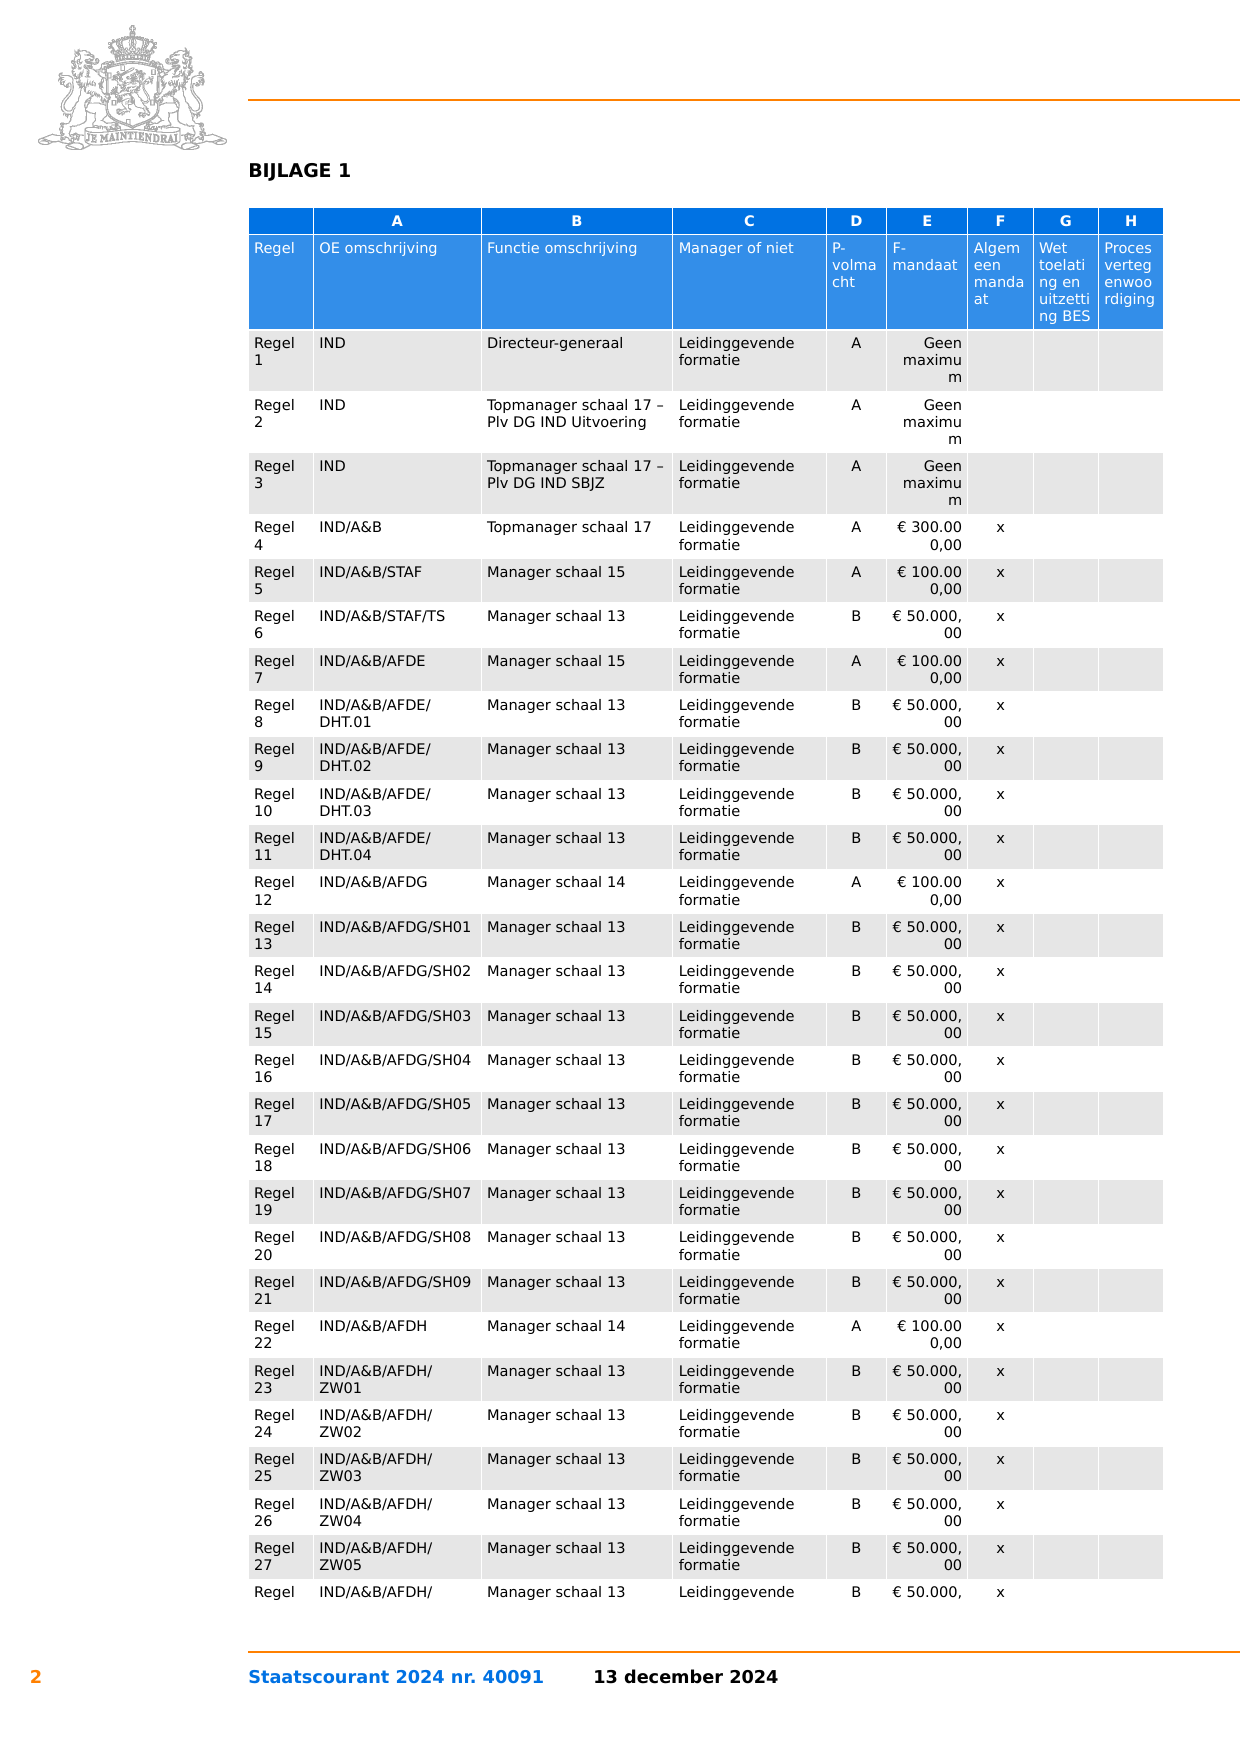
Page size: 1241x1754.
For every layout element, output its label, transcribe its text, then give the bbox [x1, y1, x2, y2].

table_cell x [968, 1225, 1033, 1268]
table_cell Leidinggevende formatie [673, 825, 826, 869]
table_header H [1099, 208, 1163, 234]
table_cell € 50.000,00 [887, 1269, 967, 1312]
table_cell [968, 453, 1033, 514]
table_cell [1099, 781, 1163, 824]
table_cell Manager schaal 13 [482, 1491, 672, 1534]
table_cell B [827, 1447, 886, 1490]
table_cell Regel 25 [249, 1447, 313, 1490]
table_cell Manager schaal 14 [482, 1314, 672, 1357]
table_cell A [827, 559, 886, 602]
table_cell IND/A&B/AFDG/SH04 [314, 1047, 481, 1091]
table_cell € 50.000,00 [887, 781, 967, 824]
table_cell Leidinggevende formatie [673, 959, 826, 1002]
table_cell Regel 15 [249, 1003, 313, 1046]
table_cell x [968, 604, 1033, 647]
table_cell [1099, 1180, 1163, 1224]
table_cell x [968, 737, 1033, 780]
table_cell IND/A&B/AFDG/SH01 [314, 914, 481, 957]
table_cell [1099, 604, 1163, 647]
table_cell IND/A&B/STAF [314, 559, 481, 602]
table_cell € 50.000,00 [887, 1047, 967, 1091]
table_cell € 50.000,00 [887, 1358, 967, 1401]
table_cell [1099, 1092, 1163, 1135]
table_cell [1034, 1269, 1098, 1312]
table_cell Leidinggevende formatie [673, 1491, 826, 1534]
table_cell [968, 331, 1033, 391]
table_cell € 50.000,00 [887, 914, 967, 957]
table_cell [1099, 959, 1163, 1002]
table_cell [1034, 604, 1098, 647]
table_cell IND/A&B/AFDE [314, 648, 481, 691]
table_cell Leidinggevende formatie [673, 781, 826, 824]
table_cell IND/A&B/AFDH/ [314, 1580, 481, 1606]
table_cell Manager schaal 13 [482, 1580, 672, 1606]
table_cell Regel 10 [249, 781, 313, 824]
table_cell Leidinggevende formatie [673, 1225, 826, 1268]
table_cell B [827, 1225, 886, 1268]
table_cell Procesvertegenwoordiging [1099, 235, 1163, 329]
table_cell Leidinggevende [673, 1580, 826, 1606]
table_cell x [968, 1314, 1033, 1357]
table_cell x [968, 1092, 1033, 1135]
table_cell IND/A&B/AFDE/DHT.01 [314, 692, 481, 736]
table_cell IND/A&B/AFDE/DHT.03 [314, 781, 481, 824]
table_cell Topmanager schaal 17 – Plv DG IND SBJZ [482, 453, 672, 514]
table_cell Manager of niet [673, 235, 826, 329]
table_cell IND/A&B/AFDG/SH02 [314, 959, 481, 1002]
table_cell Manager schaal 13 [482, 1047, 672, 1091]
table_cell Leidinggevende formatie [673, 515, 826, 558]
table_cell x [968, 1180, 1033, 1224]
table_cell IND/A&B/AFDE/DHT.04 [314, 825, 481, 869]
table_cell [1034, 453, 1098, 514]
table_cell [1099, 331, 1163, 391]
table_cell Leidinggevende formatie [673, 1314, 826, 1357]
table_cell Manager schaal 13 [482, 692, 672, 736]
table_cell x [968, 914, 1033, 957]
table_cell [1034, 1447, 1098, 1490]
table_cell A [827, 453, 886, 514]
table_cell [1034, 825, 1098, 869]
table_cell Manager schaal 13 [482, 1402, 672, 1446]
table_cell Regel 13 [249, 914, 313, 957]
table_cell IND/A&B/AFDG/SH09 [314, 1269, 481, 1312]
table_cell A [827, 331, 886, 391]
table_cell Regel 21 [249, 1269, 313, 1312]
table_cell [1034, 737, 1098, 780]
table_cell [1099, 870, 1163, 913]
table_cell B [827, 1180, 886, 1224]
table_cell Leidinggevende formatie [673, 692, 826, 736]
table_cell Manager schaal 13 [482, 604, 672, 647]
table_cell B [827, 1580, 886, 1606]
table_cell A [827, 392, 886, 452]
table_cell Regel 4 [249, 515, 313, 558]
table_cell x [968, 692, 1033, 736]
table_cell Manager schaal 13 [482, 1092, 672, 1135]
table_cell x [968, 781, 1033, 824]
table_cell A [827, 648, 886, 691]
table_cell Algemeen mandaat [968, 235, 1033, 329]
table_cell € 50.000,00 [887, 1402, 967, 1446]
table_cell [1034, 392, 1098, 452]
table_cell [1034, 1358, 1098, 1401]
table_cell Leidinggevende formatie [673, 870, 826, 913]
table_cell Manager schaal 13 [482, 1269, 672, 1312]
table_cell [1034, 959, 1098, 1002]
table_cell Regel 22 [249, 1314, 313, 1357]
table_cell IND [314, 392, 481, 452]
table_cell [1034, 515, 1098, 558]
table_cell € 50.000,00 [887, 1003, 967, 1046]
table_cell B [827, 959, 886, 1002]
table_cell IND/A&B/AFDH/ZW04 [314, 1491, 481, 1534]
table_cell Geen maximum [887, 453, 967, 514]
table_cell [1034, 1225, 1098, 1268]
table_cell [1034, 1402, 1098, 1446]
table_cell [1034, 1535, 1098, 1579]
table_cell [1099, 737, 1163, 780]
table_cell A [827, 1314, 886, 1357]
table_cell Regel 26 [249, 1491, 313, 1534]
table_cell B [827, 692, 886, 736]
table_cell B [827, 1003, 886, 1046]
table_cell P-volmacht [827, 235, 886, 329]
table_cell Regel 23 [249, 1358, 313, 1401]
table_cell Leidinggevende formatie [673, 559, 826, 602]
table_cell Manager schaal 13 [482, 1535, 672, 1579]
table_cell [1034, 781, 1098, 824]
table_cell B [827, 1269, 886, 1312]
table_cell Regel 6 [249, 604, 313, 647]
table_cell € 50.000,00 [887, 825, 967, 869]
table_cell B [827, 1491, 886, 1534]
table_cell [1034, 1047, 1098, 1091]
table_cell x [968, 1358, 1033, 1401]
table_cell [1099, 1314, 1163, 1357]
table_cell Regel 5 [249, 559, 313, 602]
table_cell Manager schaal 13 [482, 1136, 672, 1179]
table_cell € 50.000,00 [887, 692, 967, 736]
table_cell OE omschrijving [314, 235, 481, 329]
table_cell Manager schaal 13 [482, 1358, 672, 1401]
table_cell Regel 18 [249, 1136, 313, 1179]
table_cell Regel 27 [249, 1535, 313, 1579]
table_cell [1034, 559, 1098, 602]
table_cell € 50.000,00 [887, 1447, 967, 1490]
table_cell [1099, 648, 1163, 691]
picture [38, 25, 227, 150]
table_cell x [968, 1491, 1033, 1534]
table_cell Leidinggevende formatie [673, 1047, 826, 1091]
table_cell [1034, 1180, 1098, 1224]
table_cell x [968, 959, 1033, 1002]
table_cell € 50.000,00 [887, 737, 967, 780]
table_cell [1034, 331, 1098, 391]
table_cell Leidinggevende formatie [673, 392, 826, 452]
table_cell Regel 1 [249, 331, 313, 391]
table_cell B [827, 781, 886, 824]
table_cell Manager schaal 13 [482, 825, 672, 869]
table_cell IND/A&B/AFDH [314, 1314, 481, 1357]
table_cell Regel 24 [249, 1402, 313, 1446]
table_cell [1034, 1003, 1098, 1046]
table_cell [1034, 1136, 1098, 1179]
table_cell Regel 2 [249, 392, 313, 452]
table_cell B [827, 1535, 886, 1579]
table_cell Regel 19 [249, 1180, 313, 1224]
table_cell [1099, 453, 1163, 514]
table_cell Regel 8 [249, 692, 313, 736]
table_cell IND/A&B/AFDH/ZW03 [314, 1447, 481, 1490]
table_cell Regel [249, 235, 313, 329]
table_cell € 50.000,00 [887, 1225, 967, 1268]
table_cell Topmanager schaal 17 – Plv DG IND Uitvoering [482, 392, 672, 452]
table_cell [1099, 692, 1163, 736]
table_cell A [827, 515, 886, 558]
table_cell IND/A&B/AFDH/ZW05 [314, 1535, 481, 1579]
table_cell B [827, 1358, 886, 1401]
table_cell Manager schaal 13 [482, 1447, 672, 1490]
table_cell Leidinggevende formatie [673, 1447, 826, 1490]
table_cell Leidinggevende formatie [673, 1092, 826, 1135]
table_cell x [968, 1580, 1033, 1606]
table_cell x [968, 515, 1033, 558]
table_cell Leidinggevende formatie [673, 604, 826, 647]
table_cell [1099, 825, 1163, 869]
table_cell Regel 7 [249, 648, 313, 691]
table_cell Manager schaal 14 [482, 870, 672, 913]
table_cell [1034, 870, 1098, 913]
table_cell IND/A&B/AFDG/SH08 [314, 1225, 481, 1268]
table_cell IND [314, 453, 481, 514]
table_cell B [827, 1402, 886, 1446]
table_cell [1099, 1402, 1163, 1446]
table_cell Geen maximum [887, 331, 967, 391]
table_cell [1034, 1092, 1098, 1135]
table_cell € 50.000,00 [887, 1136, 967, 1179]
table_cell x [968, 1269, 1033, 1312]
table_cell Regel 9 [249, 737, 313, 780]
table_cell [1034, 1491, 1098, 1534]
table_cell Regel 3 [249, 453, 313, 514]
table_cell Manager schaal 13 [482, 1180, 672, 1224]
table_cell Leidinggevende formatie [673, 1180, 826, 1224]
table_cell € 100.000,00 [887, 648, 967, 691]
table_cell A [827, 870, 886, 913]
subtitle BIJLAGE 1 [248, 160, 1163, 182]
table_cell Manager schaal 13 [482, 737, 672, 780]
table_cell Directeur-generaal [482, 331, 672, 391]
table_cell [968, 392, 1033, 452]
table_cell x [968, 825, 1033, 869]
table_cell Leidinggevende formatie [673, 1003, 826, 1046]
table_cell Manager schaal 13 [482, 1003, 672, 1046]
table_cell Manager schaal 13 [482, 959, 672, 1002]
table_cell Geen maximum [887, 392, 967, 452]
table_cell € 100.000,00 [887, 1314, 967, 1357]
table_header C [673, 208, 826, 234]
table_cell [1099, 1580, 1163, 1606]
table_cell IND/A&B/AFDG/SH05 [314, 1092, 481, 1135]
table_cell [1099, 1535, 1163, 1579]
table_cell IND/A&B/AFDG [314, 870, 481, 913]
table_cell IND/A&B/STAF/TS [314, 604, 481, 647]
table_cell Regel 20 [249, 1225, 313, 1268]
table_cell € 50.000,00 [887, 959, 967, 1002]
table_cell B [827, 1136, 886, 1179]
table_cell IND/A&B [314, 515, 481, 558]
table_cell [1099, 914, 1163, 957]
table_cell [1034, 914, 1098, 957]
table_header [249, 208, 313, 234]
table_cell € 50.000,00 [887, 1180, 967, 1224]
table_cell [1034, 1580, 1098, 1606]
table_cell Regel 16 [249, 1047, 313, 1091]
table_header F [968, 208, 1033, 234]
table_cell Leidinggevende formatie [673, 1358, 826, 1401]
table_cell x [968, 870, 1033, 913]
table_cell € 50.000,00 [887, 1535, 967, 1579]
table_cell Leidinggevende formatie [673, 648, 826, 691]
table_cell [1034, 1314, 1098, 1357]
table_cell x [968, 648, 1033, 691]
table_cell x [968, 559, 1033, 602]
table_cell [1099, 515, 1163, 558]
table_cell € 100.000,00 [887, 870, 967, 913]
table_cell Regel 11 [249, 825, 313, 869]
table_cell Manager schaal 13 [482, 1225, 672, 1268]
table_cell Regel [249, 1580, 313, 1606]
table_cell Leidinggevende formatie [673, 1269, 826, 1312]
table_cell [1099, 1225, 1163, 1268]
table_cell Leidinggevende formatie [673, 453, 826, 514]
table_cell x [968, 1136, 1033, 1179]
table_cell B [827, 1047, 886, 1091]
table_cell Leidinggevende formatie [673, 914, 826, 957]
table_cell Leidinggevende formatie [673, 1402, 826, 1446]
table_cell F-mandaat [887, 235, 967, 329]
table_cell Regel 14 [249, 959, 313, 1002]
table_cell x [968, 1447, 1033, 1490]
table_cell IND/A&B/AFDH/ZW01 [314, 1358, 481, 1401]
table_cell IND/A&B/AFDG/SH03 [314, 1003, 481, 1046]
table_cell x [968, 1047, 1033, 1091]
table_cell € 50.000,00 [887, 1092, 967, 1135]
table_cell B [827, 604, 886, 647]
table_header G [1034, 208, 1098, 234]
table_cell € 50.000,00 [887, 604, 967, 647]
table_cell Manager schaal 13 [482, 781, 672, 824]
table_cell Leidinggevende formatie [673, 737, 826, 780]
table_cell [1099, 1447, 1163, 1490]
table_header B [482, 208, 672, 234]
table_cell Topmanager schaal 17 [482, 515, 672, 558]
table_cell Manager schaal 15 [482, 559, 672, 602]
table_cell € 300.000,00 [887, 515, 967, 558]
table_cell [1099, 1047, 1163, 1091]
table_cell Functie omschrijving [482, 235, 672, 329]
table_cell [1099, 1358, 1163, 1401]
table_cell Leidinggevende formatie [673, 1136, 826, 1179]
table_cell [1099, 1003, 1163, 1046]
table_cell € 50.000, [887, 1580, 967, 1606]
table_cell B [827, 825, 886, 869]
table_header A [314, 208, 481, 234]
table_cell [1099, 1491, 1163, 1534]
table_cell Manager schaal 13 [482, 914, 672, 957]
table_cell IND/A&B/AFDE/DHT.02 [314, 737, 481, 780]
table_cell [1099, 1269, 1163, 1312]
table_cell Leidinggevende formatie [673, 1535, 826, 1579]
table_cell [1099, 1136, 1163, 1179]
table_cell B [827, 914, 886, 957]
table_cell Manager schaal 15 [482, 648, 672, 691]
table_cell x [968, 1402, 1033, 1446]
table_cell [1034, 692, 1098, 736]
table_cell € 50.000,00 [887, 1491, 967, 1534]
table_cell € 100.000,00 [887, 559, 967, 602]
table_cell IND/A&B/AFDH/ZW02 [314, 1402, 481, 1446]
table_cell Leidinggevende formatie [673, 331, 826, 391]
table_cell Wet toelating en uitzetting BES [1034, 235, 1098, 329]
table_cell B [827, 737, 886, 780]
table_cell B [827, 1092, 886, 1135]
table_cell IND [314, 331, 481, 391]
table_cell [1099, 392, 1163, 452]
table_header D [827, 208, 886, 234]
table_header E [887, 208, 967, 234]
table_cell [1034, 648, 1098, 691]
table_cell x [968, 1003, 1033, 1046]
table_cell Regel 12 [249, 870, 313, 913]
table_cell IND/A&B/AFDG/SH06 [314, 1136, 481, 1179]
table_cell IND/A&B/AFDG/SH07 [314, 1180, 481, 1224]
table_cell [1099, 559, 1163, 602]
table_cell Regel 17 [249, 1092, 313, 1135]
table_cell x [968, 1535, 1033, 1579]
